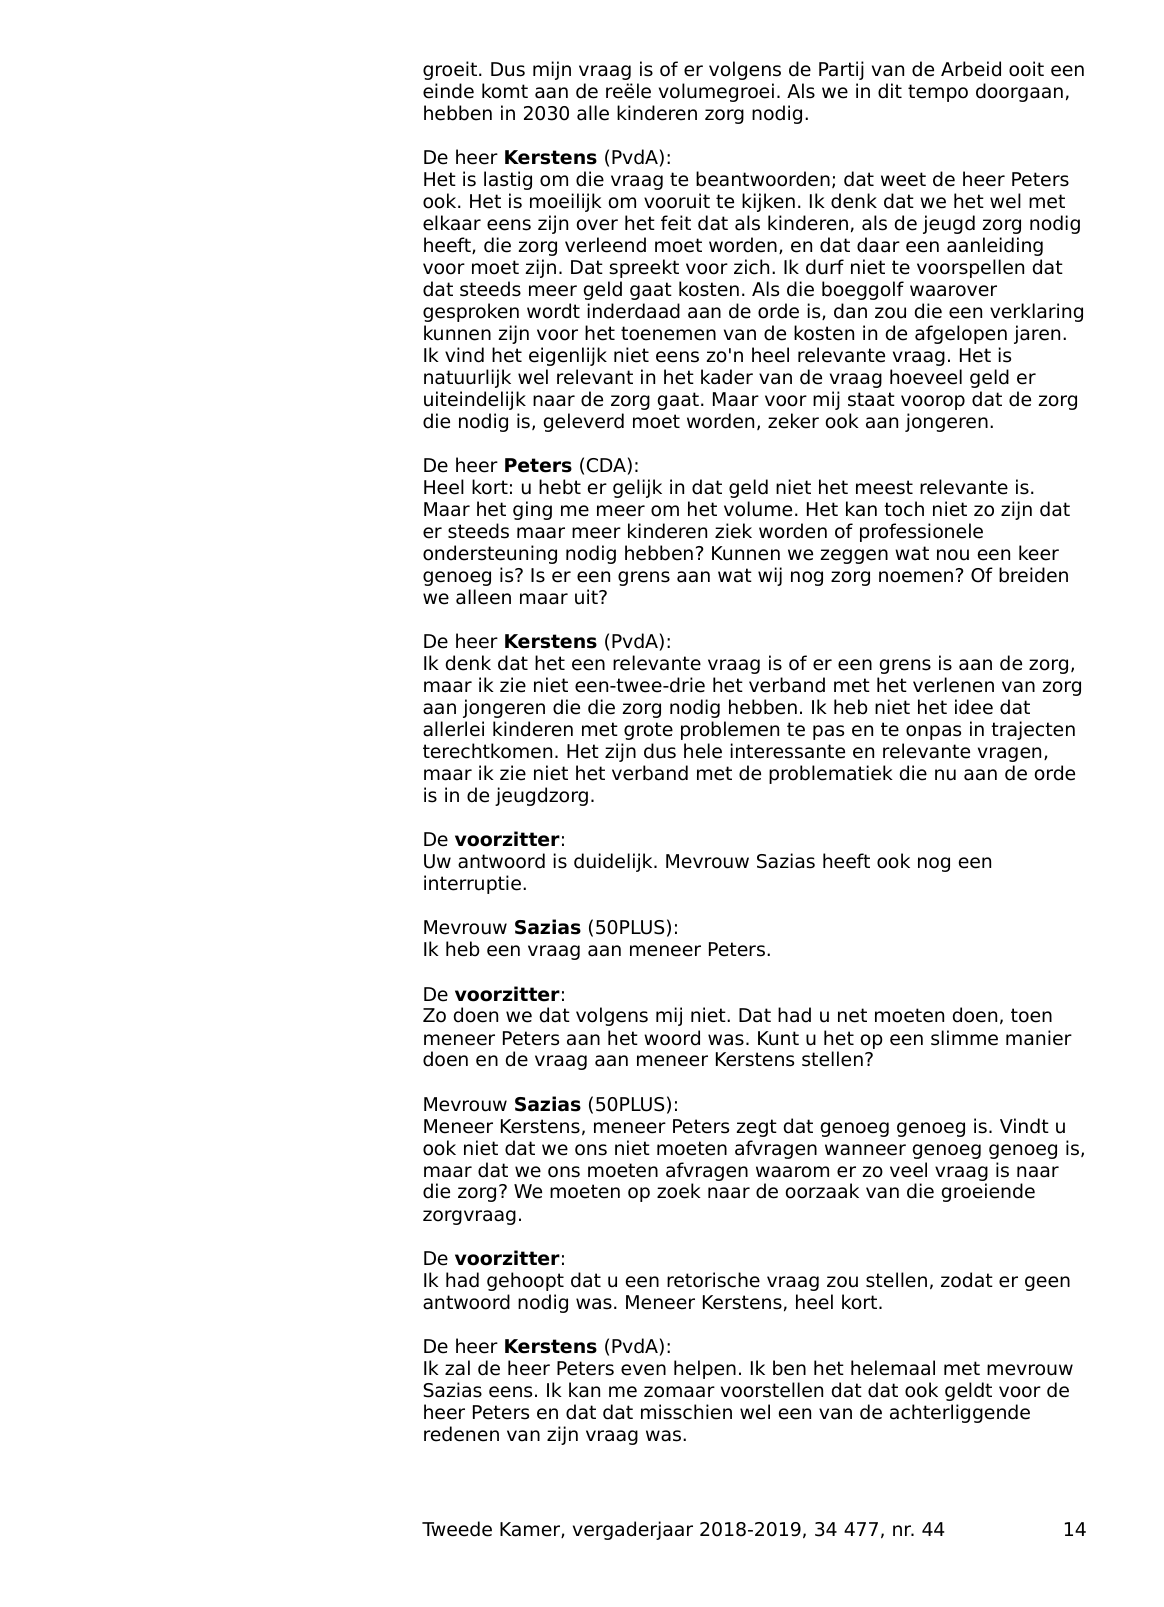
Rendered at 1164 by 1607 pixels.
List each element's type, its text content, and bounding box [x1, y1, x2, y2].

text De heer Peters (CDA): [422, 455, 1087, 477]
text Ik heb een vraag aan meneer Peters. [422, 939, 1087, 961]
text Het is lastig om die vraag te beantwoorden; dat weet de heer Peters ook. Het is moeilijk om vooruit te kijken. Ik denk dat we het wel met elkaar eens zijn over het feit dat als kinderen, als de jeugd zorg nodig heeft, die zorg verleend moet worden, en dat daar een aanleiding voor moet zijn. Dat spreekt voor zich. Ik durf niet te voorspellen dat dat steeds meer geld gaat kosten. Als die boeggolf waarover gesproken wordt inderdaad aan de orde is, dan zou die een verklaring kunnen zijn voor het toenemen van de kosten in de afgelopen jaren. Ik vind het eigenlijk niet eens zo'n heel relevante vraag. Het is natuurlijk wel relevant in het kader van de vraag hoeveel geld er uiteindelijk naar de zorg gaat. Maar voor mij staat voorop dat de zorg die nodig is, geleverd moet worden, zeker ook aan jongeren. [422, 169, 1087, 433]
text Ik had gehoopt dat u een retorische vraag zou stellen, zodat er geen antwoord nodig was. Meneer Kerstens, heel kort. [422, 1269, 1087, 1313]
text De heer Kerstens (PvdA): [422, 1336, 1087, 1358]
text De voorzitter: [422, 829, 1087, 851]
text Ik denk dat het een relevante vraag is of er een grens is aan de zorg, maar ik zie niet een-twee-drie het verband met het verlenen van zorg aan jongeren die die zorg nodig hebben. Ik heb niet het idee dat allerlei kinderen met grote problemen te pas en te onpas in trajecten terechtkomen. Het zijn dus hele interessante en relevante vragen, maar ik zie niet het verband met de problematiek die nu aan de orde is in de jeugdzorg. [422, 653, 1087, 807]
text groeit. Dus mijn vraag is of er volgens de Partij van de Arbeid ooit een einde komt aan de reële volumegroei. Als we in dit tempo doorgaan, hebben in 2030 alle kinderen zorg nodig. [422, 59, 1087, 125]
text Meneer Kerstens, meneer Peters zegt dat genoeg genoeg is. Vindt u ook niet dat we ons niet moeten afvragen wanneer genoeg genoeg is, maar dat we ons moeten afvragen waarom er zo veel vraag is naar die zorg? We moeten op zoek naar de oorzaak van die groeiende zorgvraag. [422, 1116, 1087, 1225]
text Mevrouw Sazias (50PLUS): [422, 917, 1087, 939]
text Zo doen we dat volgens mij niet. Dat had u net moeten doen, toen meneer Peters aan het woord was. Kunt u het op een slimme manier doen en de vraag aan meneer Kerstens stellen? [422, 1005, 1087, 1071]
text Heel kort: u hebt er gelijk in dat geld niet het meest relevante is. Maar het ging me meer om het volume. Het kan toch niet zo zijn dat er steeds maar meer kinderen ziek worden of professionele ondersteuning nodig hebben? Kunnen we zeggen wat nou een keer genoeg is? Is er een grens aan wat wij nog zorg noemen? Of breiden we alleen maar uit? [422, 477, 1087, 609]
text Mevrouw Sazias (50PLUS): [422, 1093, 1087, 1116]
text Ik zal de heer Peters even helpen. Ik ben het helemaal met mevrouw Sazias eens. Ik kan me zomaar voorstellen dat dat ook geldt voor de heer Peters en dat dat misschien wel een van de achterliggende redenen van zijn vraag was. [422, 1358, 1087, 1446]
text De voorzitter: [422, 1248, 1087, 1269]
text De heer Kerstens (PvdA): [422, 631, 1087, 653]
text De voorzitter: [422, 983, 1087, 1005]
text De heer Kerstens (PvdA): [422, 147, 1087, 169]
text Uw antwoord is duidelijk. Mevrouw Sazias heeft ook nog een interruptie. [422, 851, 1087, 895]
